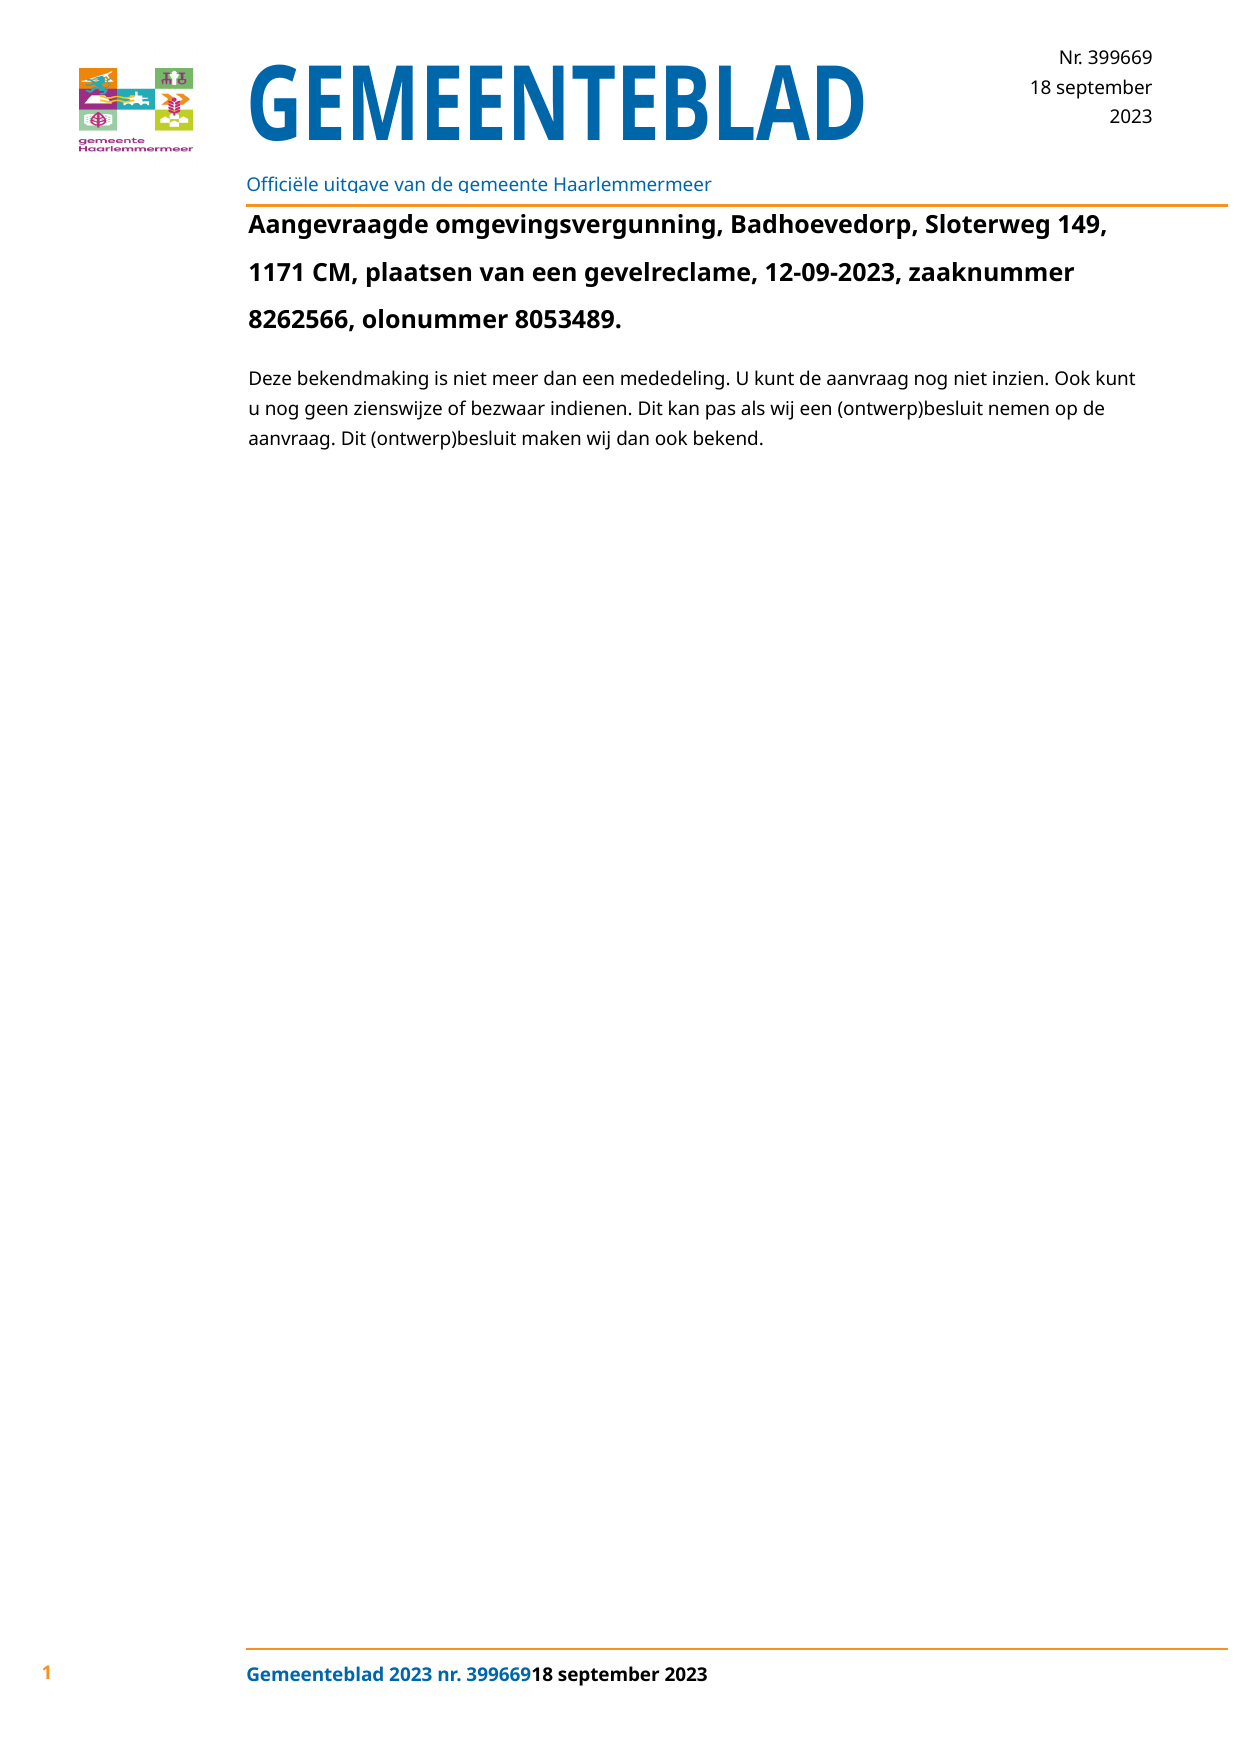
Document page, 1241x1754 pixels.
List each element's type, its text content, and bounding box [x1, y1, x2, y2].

picture [41, 47, 231, 172]
text Deze bekendmaking is niet meer dan een mededeling. U kunt de aanvraag nog niet inzien. Ook kunt u nog geen zienswijze of bezwaar indienen. Dit kan pas als wij een (ontwerp)besluit nemen op de aanvraag. Dit (ontwerp)besluit maken wij dan ook bekend. [248, 366, 1152, 450]
text Aangevraagde omgevingsvergunning, Badhoevedorp, Sloterweg 149, 1171 CM, plaatsen van een gevelreclame, 12-09-2023, zaaknummer 8262566, olonummer 8053489. [248, 207, 1152, 336]
